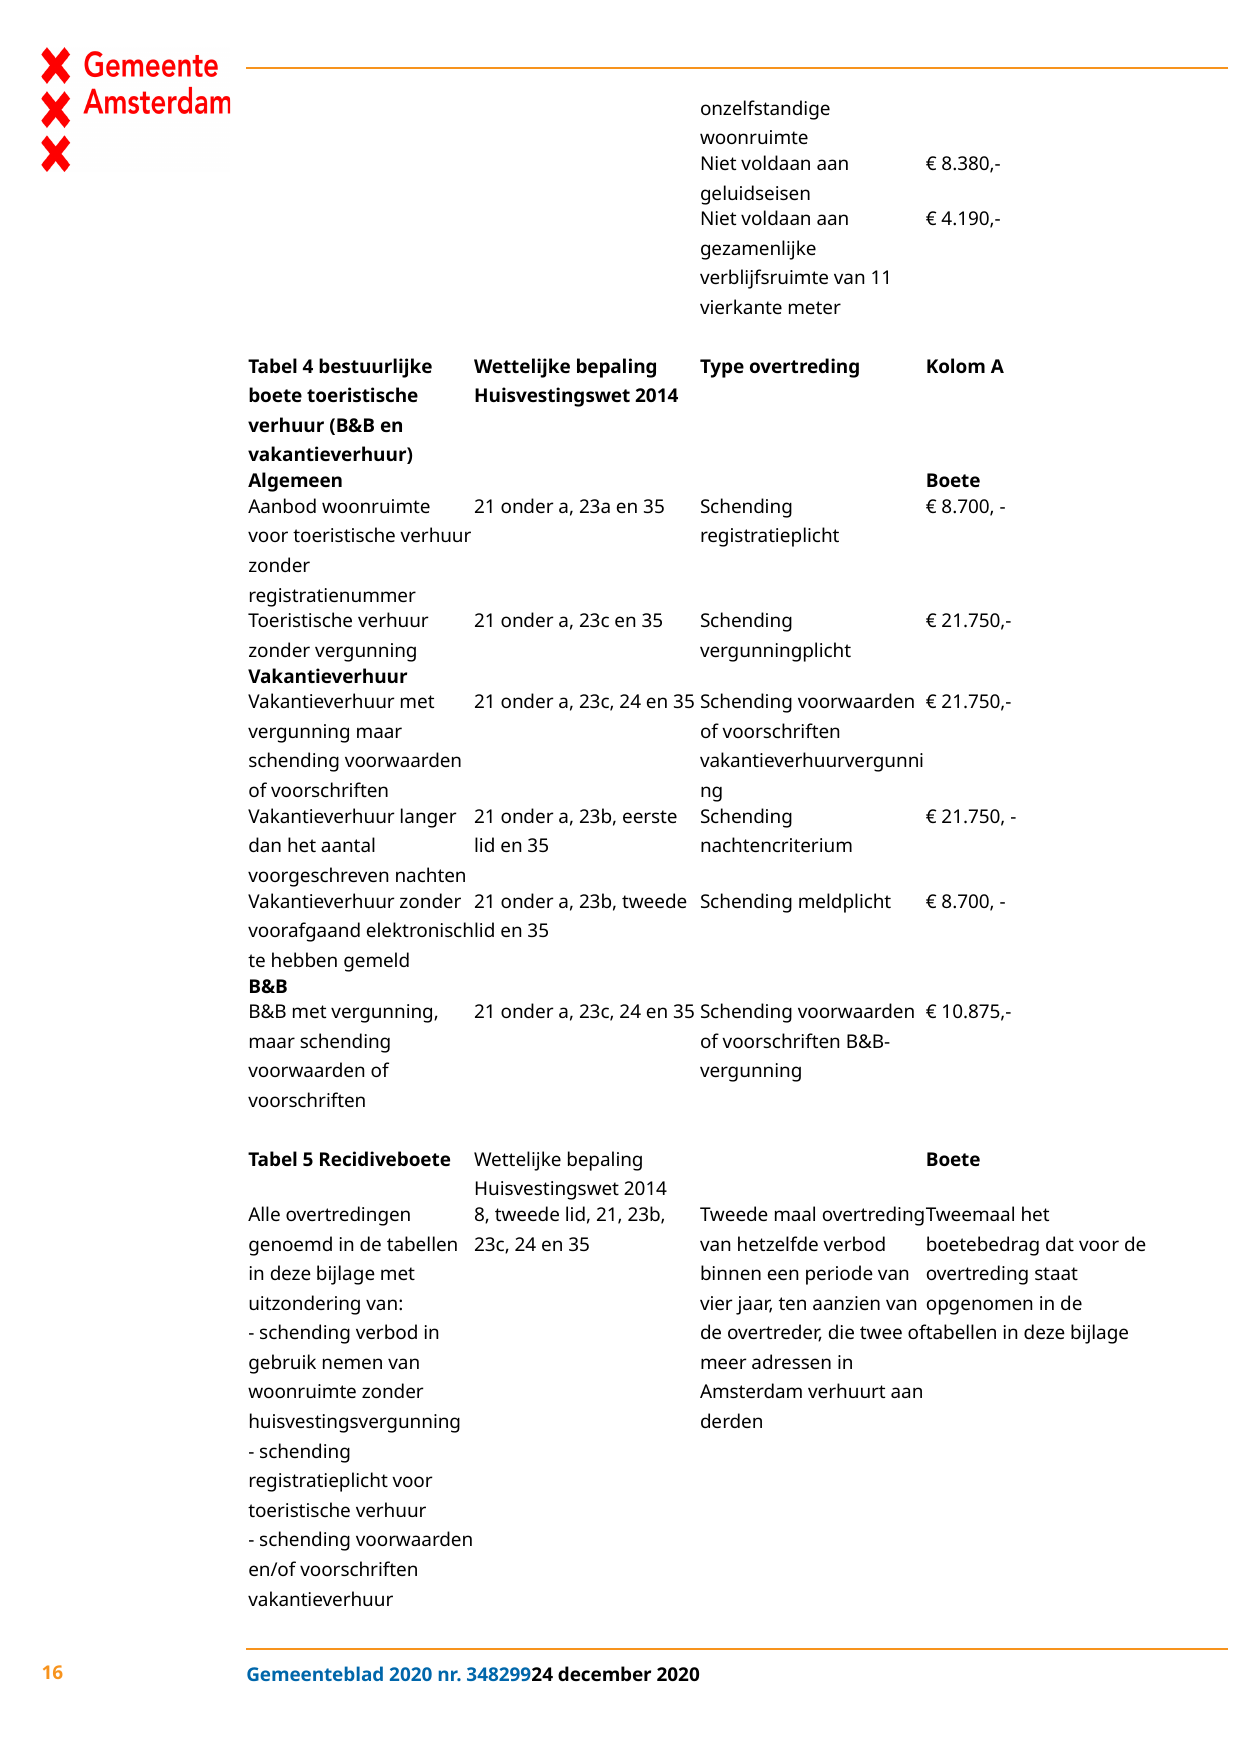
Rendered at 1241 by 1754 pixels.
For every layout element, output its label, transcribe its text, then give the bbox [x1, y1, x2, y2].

table_cell 21 onder a, 23b, tweede lid en 35 [474, 888, 700, 973]
table_cell Schending vergunningplicht [700, 608, 926, 663]
table_cell 21 onder a, 23a en 35 [474, 493, 700, 607]
table_cell € 4.190,- [926, 205, 1152, 320]
table_cell Tweemaal het boetebedrag dat voor de overtreding staat opgenomen in de tabellen in deze bijlage [926, 1201, 1152, 1612]
table_cell Vakantieverhuur met vergunning maar schending voorwaarden of voorschriften [248, 689, 474, 803]
table_cell [474, 973, 700, 998]
table_cell [248, 95, 474, 150]
table_cell € 21.750,- [926, 608, 1152, 663]
table_cell 21 onder a, 23c en 35 [474, 608, 700, 663]
table_cell [474, 150, 700, 205]
table_cell Niet voldaan aan geluidseisen [700, 150, 926, 205]
table_cell Boete [926, 467, 1152, 493]
table_cell 21 onder a, 23c, 24 en 35 [474, 999, 700, 1113]
table_cell € 8.700, - [926, 888, 1152, 973]
table_cell [926, 95, 1152, 150]
table_cell € 10.875,- [926, 999, 1152, 1113]
table_header Tabel 5 Recidiveboete [248, 1146, 474, 1201]
table_cell [700, 973, 926, 998]
table_cell Schending nachtencriterium [700, 803, 926, 888]
table_cell [926, 973, 1152, 998]
table_header Wettelijke bepaling Huisvestingswet 2014 [474, 353, 700, 467]
table_cell Niet voldaan aan gezamenlijke verblijfsruimte van 11 vierkante meter [700, 205, 926, 320]
table_cell € 8.700, - [926, 493, 1152, 607]
table_cell € 21.750,- [926, 689, 1152, 803]
table_cell B&B met vergunning, maar schending voorwaarden of voorschriften [248, 999, 474, 1113]
table_cell B&B [248, 973, 474, 998]
table_header Boete [926, 1146, 1152, 1201]
table_cell [248, 205, 474, 320]
table_cell Schending registratieplicht [700, 493, 926, 607]
table_cell Alle overtredingen genoemd in de tabellen in deze bijlage met uitzondering van: - schending verbod in gebruik nemen van woonruimte zonder huisvestingsvergunning - schending registratieplicht voor toeristische verhuur - schending voorwaarden en/of voorschriften vakantieverhuur [248, 1201, 474, 1612]
table_cell Schending meldplicht [700, 888, 926, 973]
table_cell 21 onder a, 23b, eerste lid en 35 [474, 803, 700, 888]
table_cell [474, 95, 700, 150]
table_cell Toeristische verhuur zonder vergunning [248, 608, 474, 663]
table_cell Tweede maal overtreding van hetzelfde verbod binnen een periode van vier jaar, ten aanzien van de overtreder, die twee of meer adressen in Amsterdam verhuurt aan derden [700, 1201, 926, 1612]
table_header Tabel 4 bestuurlijke boete toeristische verhuur (B&B en vakantieverhuur) [248, 353, 474, 467]
picture [41, 47, 231, 172]
table_header Wettelijke bepaling Huisvestingswet 2014 [474, 1146, 700, 1201]
table_cell onzelfstandige woonruimte [700, 95, 926, 150]
table_cell Aanbod woonruimte voor toeristische verhuur zonder registratienummer [248, 493, 474, 607]
table_cell [474, 663, 700, 688]
table_cell 8, tweede lid, 21, 23b, 23c, 24 en 35 [474, 1201, 700, 1612]
table_header [700, 1146, 926, 1201]
table_cell Vakantieverhuur [248, 663, 474, 688]
table_cell [700, 663, 926, 688]
table_cell [926, 663, 1152, 688]
table_cell [474, 205, 700, 320]
table_cell € 8.380,- [926, 150, 1152, 205]
table_cell Schending voorwaarden of voorschriften B&B-vergunning [700, 999, 926, 1113]
table_cell [474, 467, 700, 493]
table_cell [248, 150, 474, 205]
table_cell € 21.750, - [926, 803, 1152, 888]
table_cell Schending voorwaarden of voorschriften vakantieverhuurvergunning [700, 689, 926, 803]
table_cell [700, 467, 926, 493]
table_cell Vakantieverhuur zonder voorafgaand elektronisch te hebben gemeld [248, 888, 474, 973]
table_header Kolom A [926, 353, 1152, 467]
table_cell Vakantieverhuur langer dan het aantal voorgeschreven nachten [248, 803, 474, 888]
table_cell 21 onder a, 23c, 24 en 35 [474, 689, 700, 803]
table_header Type overtreding [700, 353, 926, 467]
table_cell Algemeen [248, 467, 474, 493]
